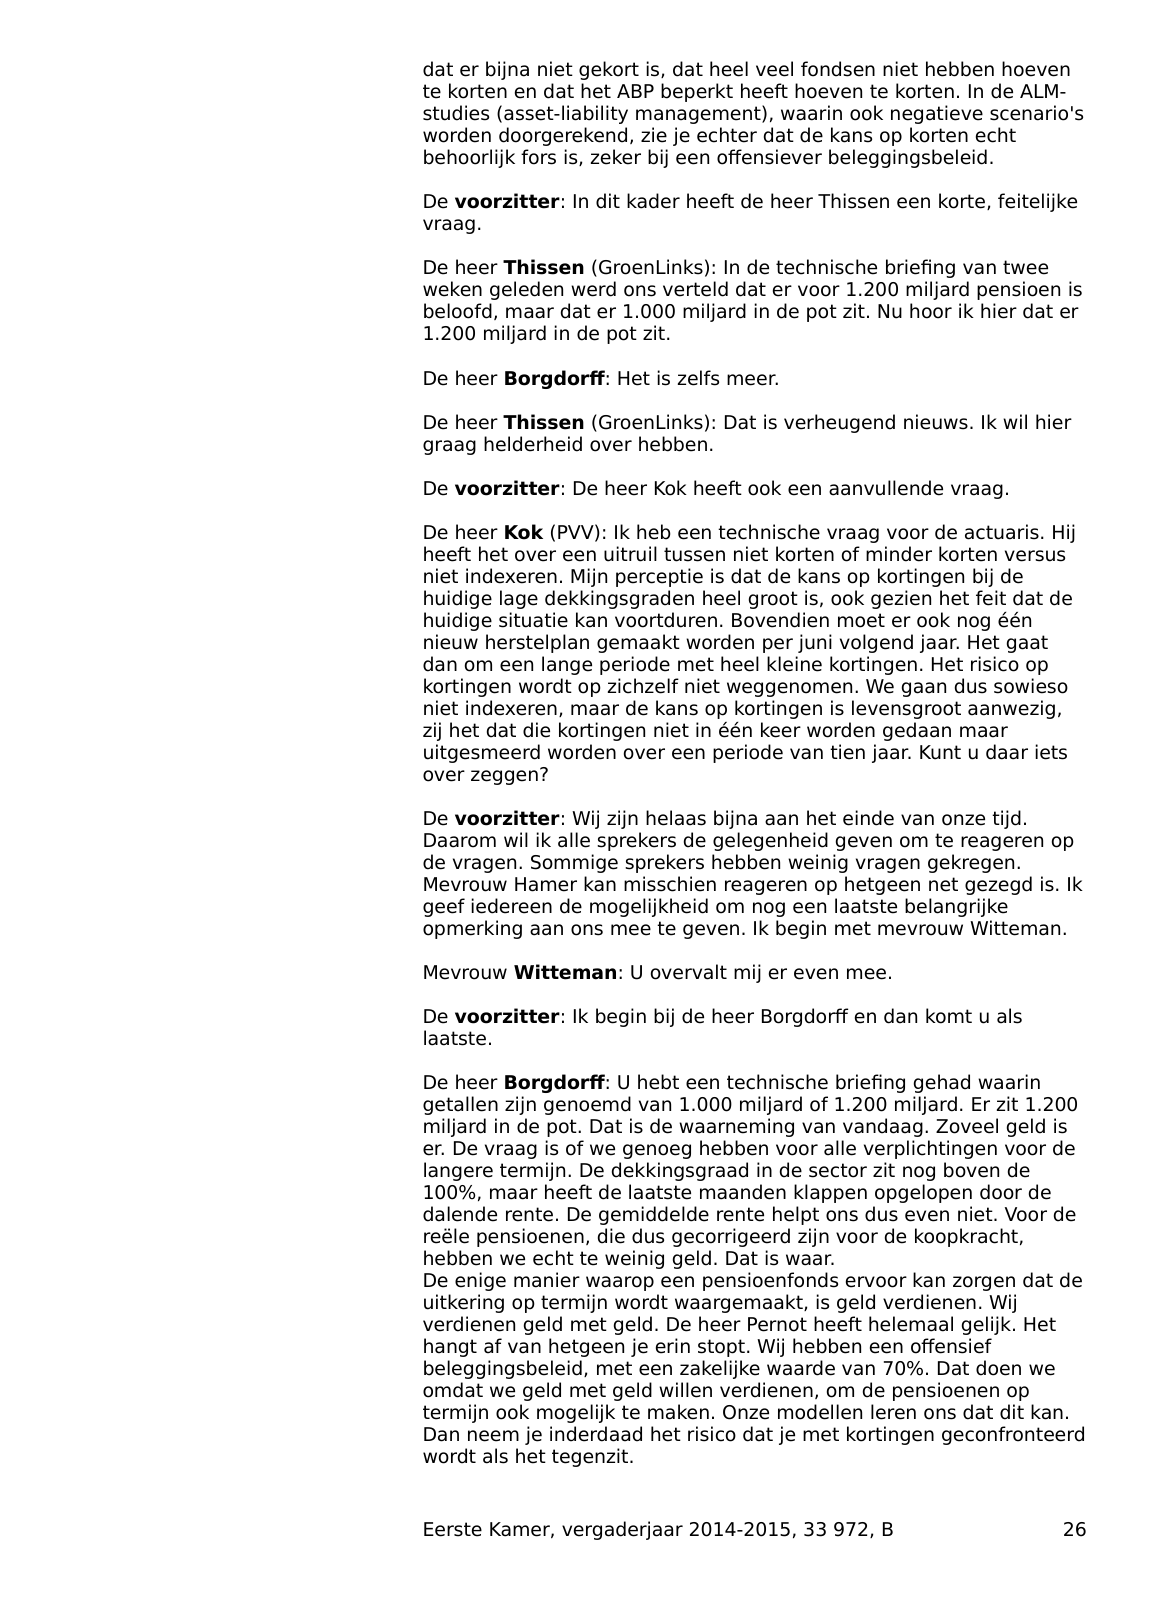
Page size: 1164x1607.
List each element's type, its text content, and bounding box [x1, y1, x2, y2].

text De heer Borgdorff: U hebt een technische briefing gehad waarin getallen zijn genoemd van 1.000 miljard of 1.200 miljard. Er zit 1.200 miljard in de pot. Dat is de waarneming van vandaag. Zoveel geld is er. De vraag is of we genoeg hebben voor alle verplichtingen voor de langere termijn. De dekkingsgraad in de sector zit nog boven de 100%, maar heeft de laatste maanden klappen opgelopen door de dalende rente. De gemiddelde rente helpt ons dus even niet. Voor de reële pensioenen, die dus gecorrigeerd zijn voor de koopkracht, hebben we echt te weinig geld. Dat is waar. [422, 1072, 1087, 1270]
text De heer Borgdorff: Het is zelfs meer. [422, 367, 1087, 389]
text Mevrouw Witteman: U overvalt mij er even mee. [422, 962, 1087, 984]
text De heer Thissen (GroenLinks): In de technische briefing van twee weken geleden werd ons verteld dat er voor 1.200 miljard pensioen is beloofd, maar dat er 1.000 miljard in de pot zit. Nu hoor ik hier dat er 1.200 miljard in de pot zit. [422, 257, 1087, 345]
text De voorzitter: De heer Kok heeft ook een aanvullende vraag. [422, 478, 1087, 500]
text De voorzitter: In dit kader heeft de heer Thissen een korte, feitelijke vraag. [422, 191, 1087, 235]
text De heer Kok (PVV): Ik heb een technische vraag voor de actuaris. Hij heeft het over een uitruil tussen niet korten of minder korten versus niet indexeren. Mijn perceptie is dat de kans op kortingen bij de huidige lage dekkingsgraden heel groot is, ook gezien het feit dat de huidige situatie kan voortduren. Bovendien moet er ook nog één nieuw herstelplan gemaakt worden per juni volgend jaar. Het gaat dan om een lange periode met heel kleine kortingen. Het risico op kortingen wordt op zichzelf niet weggenomen. We gaan dus sowieso niet indexeren, maar de kans op kortingen is levensgroot aanwezig, zij het dat die kortingen niet in één keer worden gedaan maar uitgesmeerd worden over een periode van tien jaar. Kunt u daar iets over zeggen? [422, 522, 1087, 786]
text De voorzitter: Wij zijn helaas bijna aan het einde van onze tijd. Daarom wil ik alle sprekers de gelegenheid geven om te reageren op de vragen. Sommige sprekers hebben weinig vragen gekregen. Mevrouw Hamer kan misschien reageren op hetgeen net gezegd is. Ik geef iedereen de mogelijkheid om nog een laatste belangrijke opmerking aan ons mee te geven. Ik begin met mevrouw Witteman. [422, 808, 1087, 940]
text dat er bijna niet gekort is, dat heel veel fondsen niet hebben hoeven te korten en dat het ABP beperkt heeft hoeven te korten. In de ALM-studies (asset-liability management), waarin ook negatieve scenario's worden doorgerekend, zie je echter dat de kans op korten echt behoorlijk fors is, zeker bij een offensiever beleggingsbeleid. [422, 59, 1087, 169]
text De voorzitter: Ik begin bij de heer Borgdorff en dan komt u als laatste. [422, 1006, 1087, 1050]
text De enige manier waarop een pensioenfonds ervoor kan zorgen dat de uitkering op termijn wordt waargemaakt, is geld verdienen. Wij verdienen geld met geld. De heer Pernot heeft helemaal gelijk. Het hangt af van hetgeen je erin stopt. Wij hebben een offensief beleggingsbeleid, met een zakelijke waarde van 70%. Dat doen we omdat we geld met geld willen verdienen, om de pensioenen op termijn ook mogelijk te maken. Onze modellen leren ons dat dit kan. Dan neem je inderdaad het risico dat je met kortingen geconfronteerd wordt als het tegenzit. [422, 1270, 1087, 1468]
text De heer Thissen (GroenLinks): Dat is verheugend nieuws. Ik wil hier graag helderheid over hebben. [422, 412, 1087, 456]
